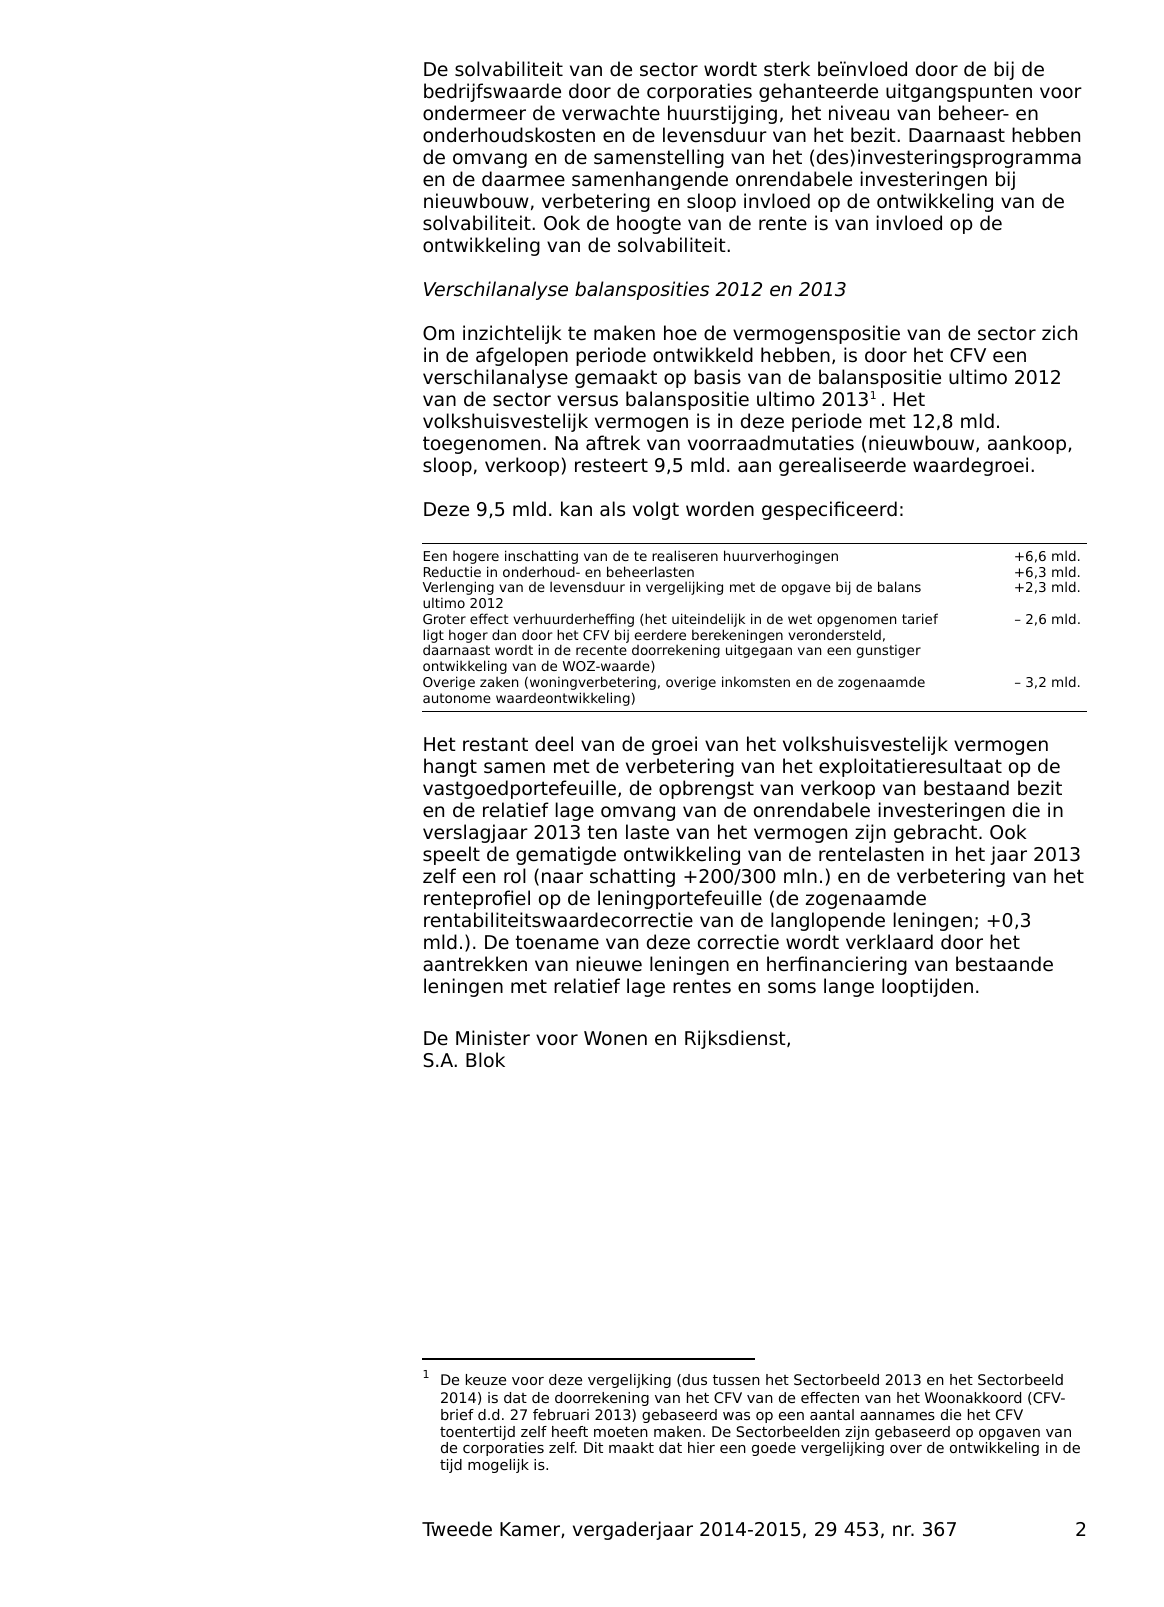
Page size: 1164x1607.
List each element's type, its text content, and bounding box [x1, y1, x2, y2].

text De solvabiliteit van de sector wordt sterk beïnvloed door de bij de bedrijfswaarde door de corporaties gehanteerde uitgangspunten voor ondermeer de verwachte huurstijging, het niveau van beheer- en onderhoudskosten en de levensduur van het bezit. Daarnaast hebben de omvang en de samenstelling van het (des)investeringsprogramma en de daarmee samenhangende onrendabele investeringen bij nieuwbouw, verbetering en sloop invloed op de ontwikkeling van de solvabiliteit. Ook de hoogte van de rente is van invloed op de ontwikkeling van de solvabiliteit. [422, 59, 1087, 257]
table_cell +2,3 mld. [954, 580, 1087, 612]
table_cell – 2,6 mld. [954, 612, 1087, 675]
text Het restant deel van de groei van het volkshuisvestelijk vermogen hangt samen met de verbetering van het exploitatieresultaat op de vastgoedportefeuille, de opbrengst van verkoop van bestaand bezit en de relatief lage omvang van de onrendabele investeringen die in verslagjaar 2013 ten laste van het vermogen zijn gebracht. Ook speelt de gematigde ontwikkeling van de rentelasten in het jaar 2013 zelf een rol (naar schatting +200/300 mln.) en de verbetering van het renteprofiel op de leningportefeuille (de zogenaamde rentabiliteitswaardecorrectie van de langlopende leningen; +0,3 mld.). De toename van deze correctie wordt verklaard door het aantrekken van nieuwe leningen en herfinanciering van bestaande leningen met relatief lage rentes en soms lange looptijden. [422, 734, 1087, 998]
text Om inzichtelijk te maken hoe de vermogenspositie van de sector zich in de afgelopen periode ontwikkeld hebben, is door het CFV een verschilanalyse gemaakt op basis van de balanspositie ultimo 2012 van de sector versus balanspositie ultimo 2013. Het volkshuisvestelijk vermogen is in deze periode met 12,8 mld. toegenomen. Na aftrek van voorraadmutaties (nieuwbouw, aankoop, sloop, verkoop) resteert 9,5 mld. aan gerealiseerde waardegroei. [422, 323, 1087, 477]
table_cell Reductie in onderhoud- en beheerlasten [422, 565, 954, 580]
table_cell +6,3 mld. [954, 565, 1087, 580]
text Deze 9,5 mld. kan als volgt worden gespecificeerd: [422, 499, 1087, 521]
text De Minister voor Wonen en Rijksdienst, S.A. Blok [422, 1028, 1087, 1072]
table_cell – 3,2 mld. [954, 675, 1087, 711]
table_cell Groter effect verhuurderheffing (het uiteindelijk in de wet opgenomen tarief ligt hoger dan door het CFV bij eerdere berekeningen verondersteld, daarnaast wordt in de recente doorrekening uitgegaan van een gunstiger ontwikkeling van de WOZ-waarde) [422, 612, 954, 675]
table_header +6,6 mld. [954, 544, 1087, 564]
table_cell Verlenging van de levensduur in vergelijking met de opgave bij de balans ultimo 2012 [422, 580, 954, 612]
text De keuze voor deze vergelijking (dus tussen het Sectorbeeld 2013 en het Sectorbeeld 2014) is dat de doorrekening van het CFV van de effecten van het Woonakkoord (CFV-brief d.d. 27 februari 2013) gebaseerd was op een aantal aannames die het CFV toentertijd zelf heeft moeten maken. De Sectorbeelden zijn gebaseerd op opgaven van de corporaties zelf. Dit maakt dat hier een goede vergelijking over de ontwikkeling in de tijd mogelijk is. [422, 1368, 1087, 1474]
table_cell Overige zaken (woningverbetering, overige inkomsten en de zogenaamde autonome waardeontwikkeling) [422, 675, 954, 711]
subtitle Verschilanalyse balansposities 2012 en 2013 [422, 279, 1087, 301]
table_header Een hogere inschatting van de te realiseren huurverhogingen [422, 544, 954, 564]
